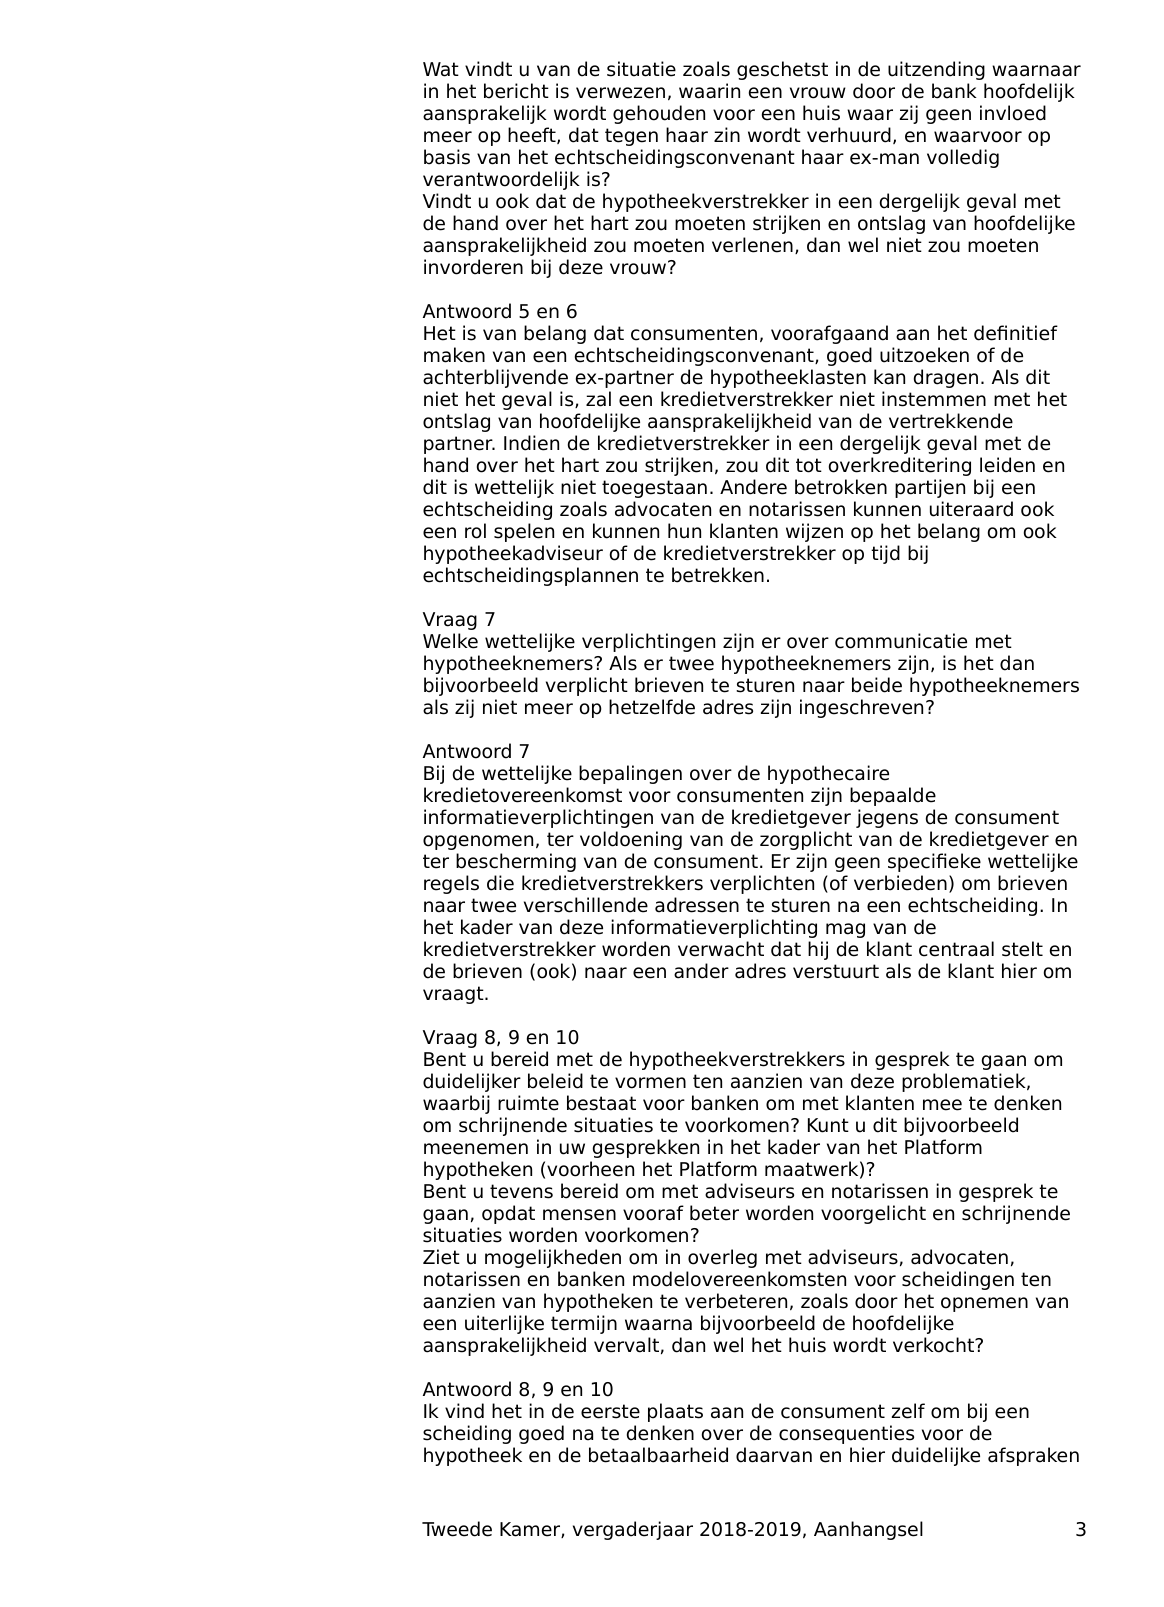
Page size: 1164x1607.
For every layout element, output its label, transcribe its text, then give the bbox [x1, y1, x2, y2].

text Antwoord 7 [422, 741, 1087, 763]
text Wat vindt u van de situatie zoals geschetst in de uitzending waarnaar in het bericht is verwezen, waarin een vrouw door de bank hoofdelijk aansprakelijk wordt gehouden voor een huis waar zij geen invloed meer op heeft, dat tegen haar zin wordt verhuurd, en waarvoor op basis van het echtscheidingsconvenant haar ex-man volledig verantwoordelijk is? [422, 59, 1087, 191]
text Vindt u ook dat de hypotheekverstrekker in een dergelijk geval met de hand over het hart zou moeten strijken en ontslag van hoofdelijke aansprakelijkheid zou moeten verlenen, dan wel niet zou moeten invorderen bij deze vrouw? [422, 191, 1087, 279]
text Welke wettelijke verplichtingen zijn er over communicatie met hypotheeknemers? Als er twee hypotheeknemers zijn, is het dan bijvoorbeeld verplicht brieven te sturen naar beide hypotheeknemers als zij niet meer op hetzelfde adres zijn ingeschreven? [422, 631, 1087, 719]
text Vraag 7 [422, 609, 1087, 631]
text Bent u tevens bereid om met adviseurs en notarissen in gesprek te gaan, opdat mensen vooraf beter worden voorgelicht en schrijnende situaties worden voorkomen? [422, 1181, 1087, 1247]
text Ik vind het in de eerste plaats aan de consument zelf om bij een scheiding goed na te denken over de consequenties voor de hypotheek en de betaalbaarheid daarvan en hier duidelijke afspraken [422, 1401, 1087, 1467]
text Bent u bereid met de hypotheekverstrekkers in gesprek te gaan om duidelijker beleid te vormen ten aanzien van deze problematiek, waarbij ruimte bestaat voor banken om met klanten mee te denken om schrijnende situaties te voorkomen? Kunt u dit bijvoorbeeld meenemen in uw gesprekken in het kader van het Platform hypotheken (voorheen het Platform maatwerk)? [422, 1049, 1087, 1181]
text Het is van belang dat consumenten, voorafgaand aan het definitief maken van een echtscheidingsconvenant, goed uitzoeken of de achterblijvende ex-partner de hypotheeklasten kan dragen. Als dit niet het geval is, zal een kredietverstrekker niet instemmen met het ontslag van hoofdelijke aansprakelijkheid van de vertrekkende partner. Indien de kredietverstrekker in een dergelijk geval met de hand over het hart zou strijken, zou dit tot overkreditering leiden en dit is wettelijk niet toegestaan. Andere betrokken partijen bij een echtscheiding zoals advocaten en notarissen kunnen uiteraard ook een rol spelen en kunnen hun klanten wijzen op het belang om ook hypotheekadviseur of de kredietverstrekker op tijd bij echtscheidingsplannen te betrekken. [422, 323, 1087, 587]
text Bij de wettelijke bepalingen over de hypothecaire kredietovereenkomst voor consumenten zijn bepaalde informatieverplichtingen van de kredietgever jegens de consument opgenomen, ter voldoening van de zorgplicht van de kredietgever en ter bescherming van de consument. Er zijn geen specifieke wettelijke regels die kredietverstrekkers verplichten (of verbieden) om brieven naar twee verschillende adressen te sturen na een echtscheiding. In het kader van deze informatieverplichting mag van de kredietverstrekker worden verwacht dat hij de klant centraal stelt en de brieven (ook) naar een ander adres verstuurt als de klant hier om vraagt. [422, 763, 1087, 1005]
text Ziet u mogelijkheden om in overleg met adviseurs, advocaten, notarissen en banken modelovereenkomsten voor scheidingen ten aanzien van hypotheken te verbeteren, zoals door het opnemen van een uiterlijke termijn waarna bijvoorbeeld de hoofdelijke aansprakelijkheid vervalt, dan wel het huis wordt verkocht? [422, 1247, 1087, 1357]
text Antwoord 8, 9 en 10 [422, 1379, 1087, 1401]
text Vraag 8, 9 en 10 [422, 1027, 1087, 1049]
text Antwoord 5 en 6 [422, 301, 1087, 323]
